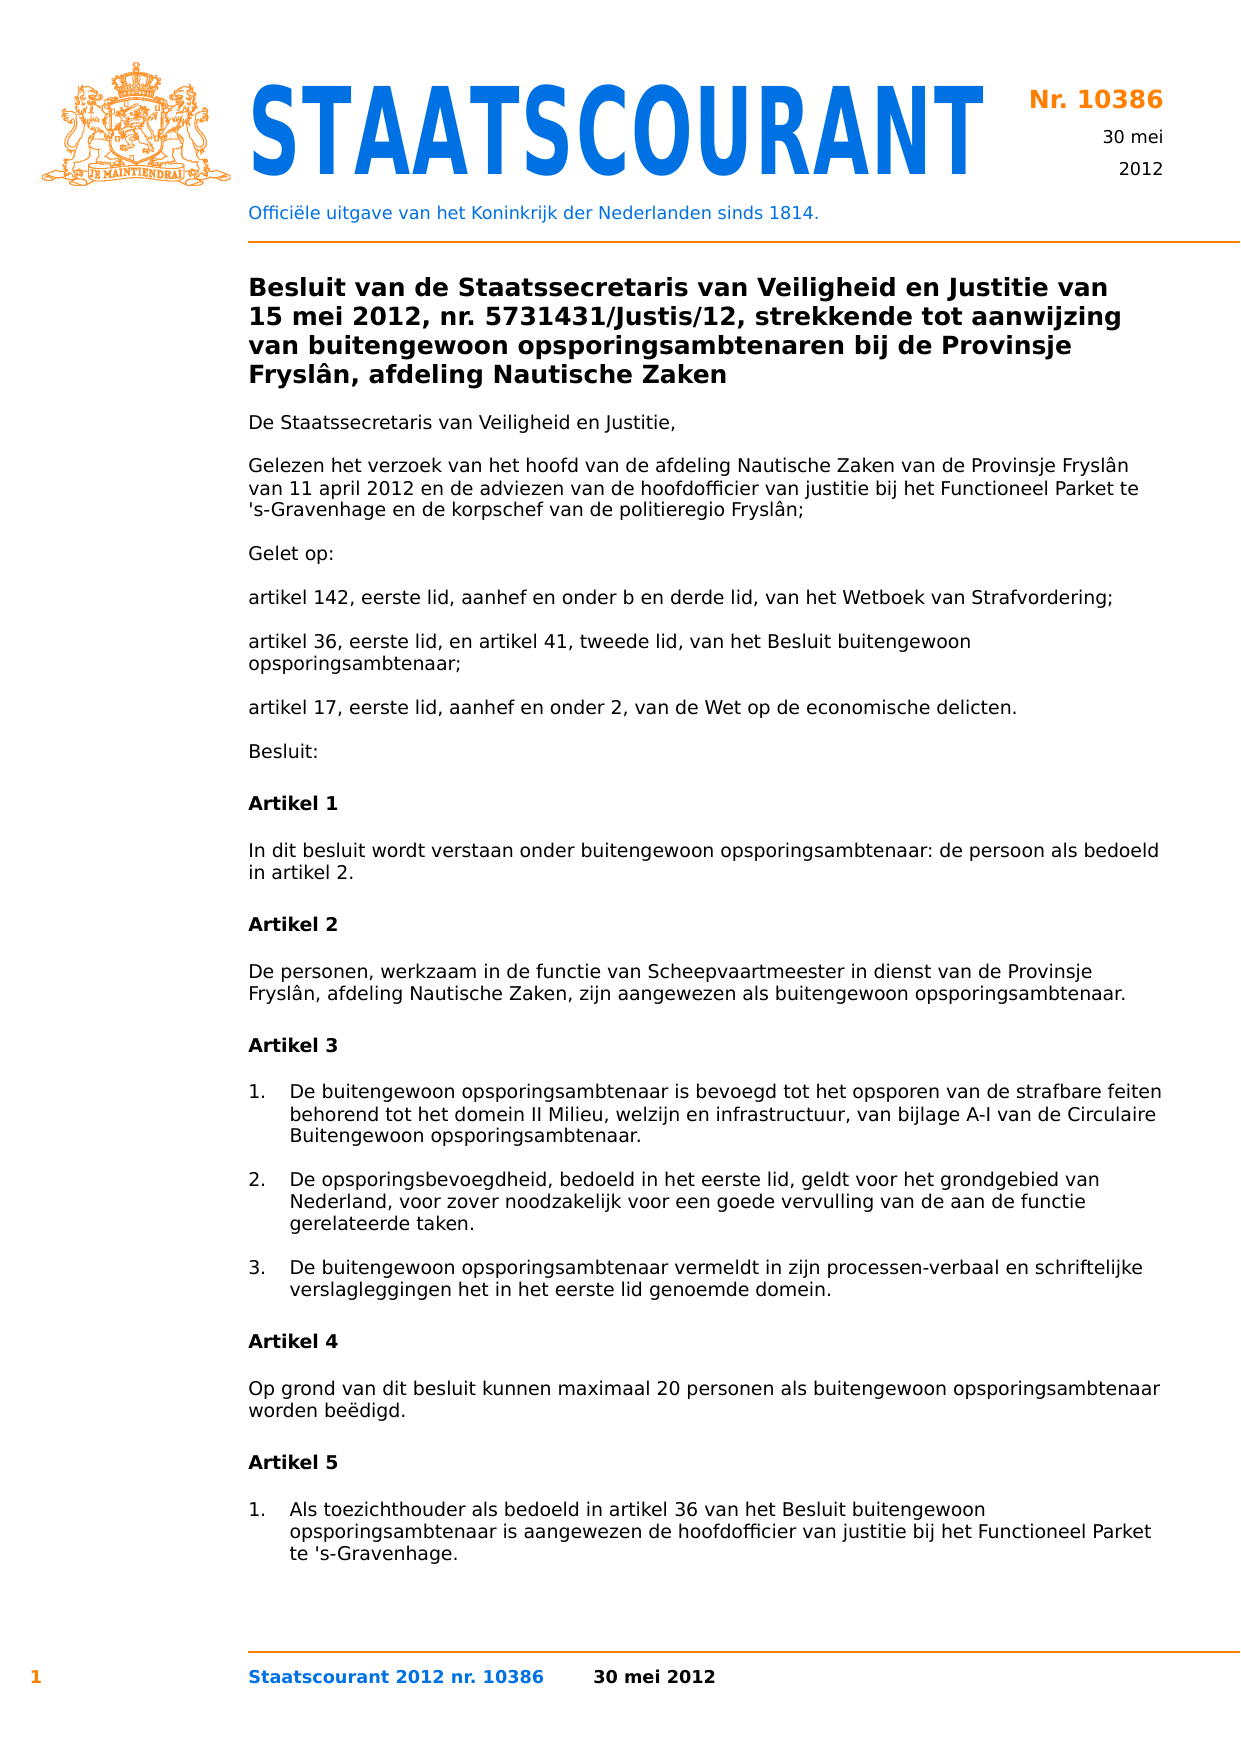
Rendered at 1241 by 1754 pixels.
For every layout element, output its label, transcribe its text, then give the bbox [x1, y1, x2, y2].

subtitle Artikel 1 [248, 793, 1163, 814]
table_header [25, 62, 248, 241]
text Gelet op: [248, 543, 1163, 565]
subtitle Artikel 5 [248, 1452, 1163, 1474]
subtitle Artikel 4 [248, 1331, 1163, 1353]
text De personen, werkzaam in de functie van Scheepvaartmeester in dienst van de Provinsje Fryslân, afdeling Nautische Zaken, zijn aangewezen als buitengewoon opsporingsambtenaar. [248, 961, 1163, 1004]
subtitle Artikel 3 [248, 1034, 1163, 1056]
text artikel 17, eerste lid, aanhef en onder 2, van de Wet op de economische delicten. [248, 697, 1163, 719]
text In dit besluit wordt verstaan onder buitengewoon opsporingsambtenaar: de persoon als bedoeld in artikel 2. [248, 839, 1163, 883]
text Op grond van dit besluit kunnen maximaal 20 personen als buitengewoon opsporingsambtenaar worden beëdigd. [248, 1378, 1163, 1422]
picture [41, 62, 231, 186]
table_cell Officiële uitgave van het Koninkrijk der Nederlanden sinds 1814. [248, 203, 1240, 241]
text 2. De opsporingsbevoegdheid, bedoeld in het eerste lid, geldt voor het grondgebied van Nederland, voor zover noodzakelijk voor een goede vervulling van de aan de functie gerelateerde taken. [248, 1169, 1163, 1235]
text 1. Als toezichthouder als bedoeld in artikel 36 van het Besluit buitengewoon opsporingsambtenaar is aangewezen de hoofdofficier van justitie bij het Functioneel Parket te 's-Gravenhage. [248, 1499, 1163, 1565]
table_header STAATSCOURANT [248, 62, 998, 203]
text De Staatssecretaris van Veiligheid en Justitie, [248, 412, 1163, 433]
text artikel 36, eerste lid, en artikel 41, tweede lid, van het Besluit buitengewoon opsporingsambtenaar; [248, 631, 1163, 675]
table_header Nr. 10386 [998, 62, 1240, 121]
table_cell 2012 [998, 153, 1240, 203]
subtitle Artikel 2 [248, 913, 1163, 936]
text Gelezen het verzoek van het hoofd van de afdeling Nautische Zaken van de Provinsje Fryslân van 11 april 2012 en de adviezen van de hoofdofficier van justitie bij het Functioneel Parket te 's-Gravenhage en de korpschef van de politieregio Fryslân; [248, 455, 1163, 521]
text Besluit: [248, 741, 1163, 763]
subtitle Besluit van de Staatssecretaris van Veiligheid en Justitie van 15 mei 2012, nr. 5731431/Justis/12, strekkende tot aanwijzing van buitengewoon opsporingsambtenaren bij de Provinsje Fryslân, afdeling Nautische Zaken [248, 273, 1163, 390]
text 3. De buitengewoon opsporingsambtenaar vermeldt in zijn processen-verbaal en schriftelijke verslagleggingen het in het eerste lid genoemde domein. [248, 1257, 1163, 1301]
text artikel 142, eerste lid, aanhef en onder b en derde lid, van het Wetboek van Strafvordering; [248, 587, 1163, 609]
text 1. De buitengewoon opsporingsambtenaar is bevoegd tot het opsporen van de strafbare feiten behorend tot het domein II Milieu, welzijn en infrastructuur, van bijlage A-I van de Circulaire Buitengewoon opsporingsambtenaar. [248, 1081, 1163, 1147]
table_cell 30 mei [998, 121, 1240, 153]
